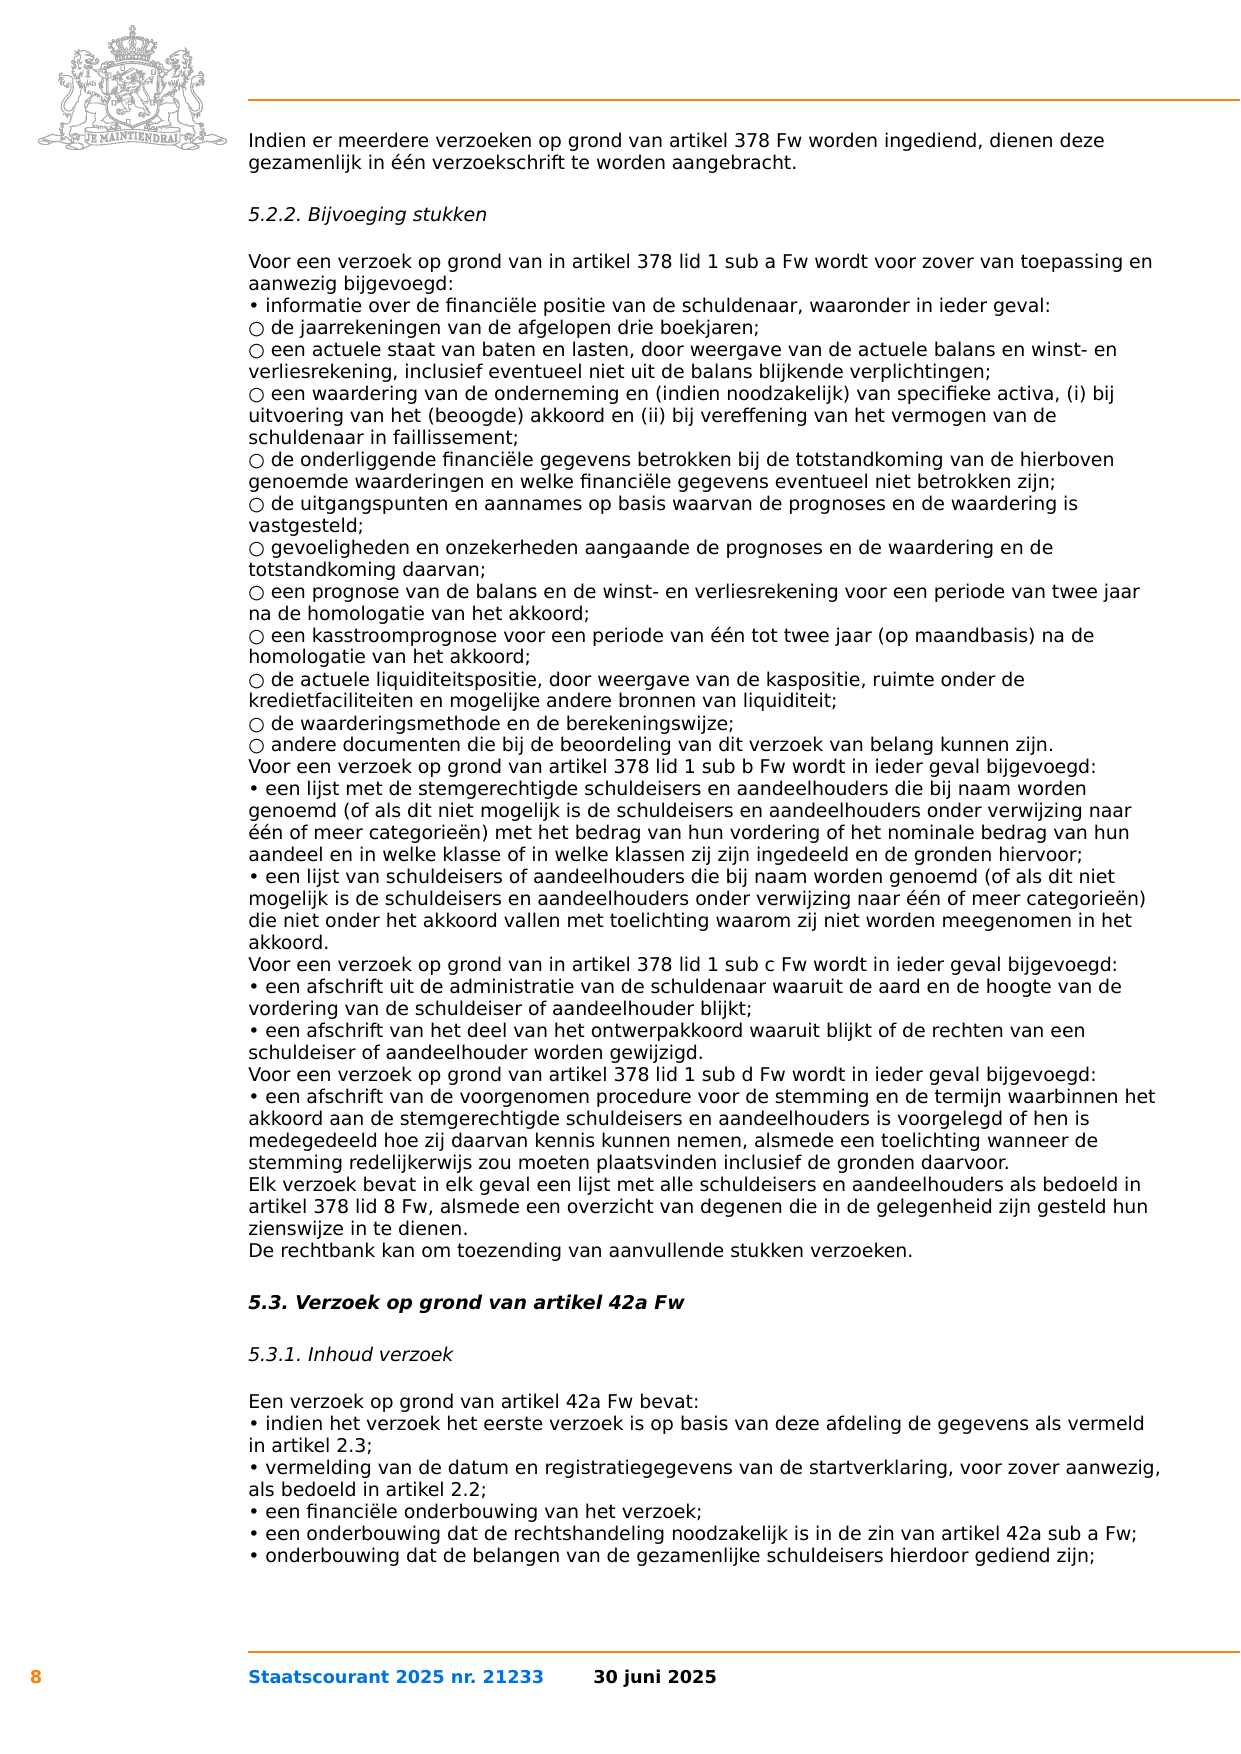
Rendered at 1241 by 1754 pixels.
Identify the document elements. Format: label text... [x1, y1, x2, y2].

text Indien er meerdere verzoeken op grond van artikel 378 Fw worden ingediend, dienen deze gezamenlijk in één verzoekschrift te worden aangebracht. [248, 130, 1163, 174]
text • indien het verzoek het eerste verzoek is op basis van deze afdeling de gegevens als vermeld in artikel 2.3; [248, 1413, 1163, 1457]
text • een onderbouwing dat de rechtshandeling noodzakelijk is in de zin van artikel 42a sub a Fw; [248, 1523, 1163, 1545]
subtitle 5.2.2. Bijvoeging stukken [248, 204, 1163, 226]
text ○ de actuele liquiditeitspositie, door weergave van de kaspositie, ruimte onder de kredietfaciliteiten en mogelijke andere bronnen van liquiditeit; [248, 668, 1163, 712]
text • een financiële onderbouwing van het verzoek; [248, 1501, 1163, 1523]
subtitle 5.3. Verzoek op grond van artikel 42a Fw [248, 1292, 1163, 1314]
text ○ de jaarrekeningen van de afgelopen drie boekjaren; [248, 317, 1163, 339]
text • informatie over de financiële positie van de schuldenaar, waaronder in ieder geval: [248, 295, 1163, 317]
text Voor een verzoek op grond van in artikel 378 lid 1 sub c Fw wordt in ieder geval bijgevoegd: [248, 954, 1163, 976]
text • een afschrift uit de administratie van de schuldenaar waaruit de aard en de hoogte van de vordering van de schuldeiser of aandeelhouder blijkt; [248, 976, 1163, 1020]
subtitle 5.3.1. Inhoud verzoek [248, 1344, 1163, 1366]
text ○ een waardering van de onderneming en (indien noodzakelijk) van specifieke activa, (i) bij uitvoering van het (beoogde) akkoord en (ii) bij vereffening van het vermogen van de schuldenaar in faillissement; [248, 383, 1163, 449]
text ○ andere documenten die bij de beoordeling van dit verzoek van belang kunnen zijn. [248, 734, 1163, 756]
picture [38, 25, 227, 150]
text • een lijst van schuldeisers of aandeelhouders die bij naam worden genoemd (of als dit niet mogelijk is de schuldeisers en aandeelhouders onder verwijzing naar één of meer categorieën) die niet onder het akkoord vallen met toelichting waarom zij niet worden meegenomen in het akkoord. [248, 866, 1163, 954]
text • een afschrift van de voorgenomen procedure voor de stemming en de termijn waarbinnen het akkoord aan de stemgerechtigde schuldeisers en aandeelhouders is voorgelegd of hen is medegedeeld hoe zij daarvan kennis kunnen nemen, alsmede een toelichting wanneer de stemming redelijkerwijs zou moeten plaatsvinden inclusief de gronden daarvoor. [248, 1086, 1163, 1174]
text ○ de waarderingsmethode en de berekeningswijze; [248, 712, 1163, 734]
text ○ de uitgangspunten en aannames op basis waarvan de prognoses en de waardering is vastgesteld; [248, 493, 1163, 537]
text • een afschrift van het deel van het ontwerpakkoord waaruit blijkt of de rechten van een schuldeiser of aandeelhouder worden gewijzigd. [248, 1020, 1163, 1064]
text • vermelding van de datum en registratiegegevens van de startverklaring, voor zover aanwezig, als bedoeld in artikel 2.2; [248, 1457, 1163, 1501]
text ○ een prognose van de balans en de winst- en verliesrekening voor een periode van twee jaar na de homologatie van het akkoord; [248, 581, 1163, 624]
text Een verzoek op grond van artikel 42a Fw bevat: [248, 1391, 1163, 1413]
text Voor een verzoek op grond van in artikel 378 lid 1 sub a Fw wordt voor zover van toepassing en aanwezig bijgevoegd: [248, 251, 1163, 295]
text Voor een verzoek op grond van artikel 378 lid 1 sub b Fw wordt in ieder geval bijgevoegd: [248, 756, 1163, 778]
text ○ gevoeligheden en onzekerheden aangaande de prognoses en de waardering en de totstandkoming daarvan; [248, 537, 1163, 581]
text Voor een verzoek op grond van artikel 378 lid 1 sub d Fw wordt in ieder geval bijgevoegd: [248, 1064, 1163, 1086]
text Elk verzoek bevat in elk geval een lijst met alle schuldeisers en aandeelhouders als bedoeld in artikel 378 lid 8 Fw, alsmede een overzicht van degenen die in de gelegenheid zijn gesteld hun zienswijze in te dienen. [248, 1174, 1163, 1240]
text • onderbouwing dat de belangen van de gezamenlijke schuldeisers hierdoor gediend zijn; [248, 1545, 1163, 1567]
text De rechtbank kan om toezending van aanvullende stukken verzoeken. [248, 1240, 1163, 1262]
text ○ de onderliggende financiële gegevens betrokken bij de totstandkoming van de hierboven genoemde waarderingen en welke financiële gegevens eventueel niet betrokken zijn; [248, 449, 1163, 493]
text • een lijst met de stemgerechtigde schuldeisers en aandeelhouders die bij naam worden genoemd (of als dit niet mogelijk is de schuldeisers en aandeelhouders onder verwijzing naar één of meer categorieën) met het bedrag van hun vordering of het nominale bedrag van hun aandeel en in welke klasse of in welke klassen zij zijn ingedeeld en de gronden hiervoor; [248, 778, 1163, 866]
text ○ een actuele staat van baten en lasten, door weergave van de actuele balans en winst- en verliesrekening, inclusief eventueel niet uit de balans blijkende verplichtingen; [248, 339, 1163, 383]
text ○ een kasstroomprognose voor een periode van één tot twee jaar (op maandbasis) na de homologatie van het akkoord; [248, 624, 1163, 668]
